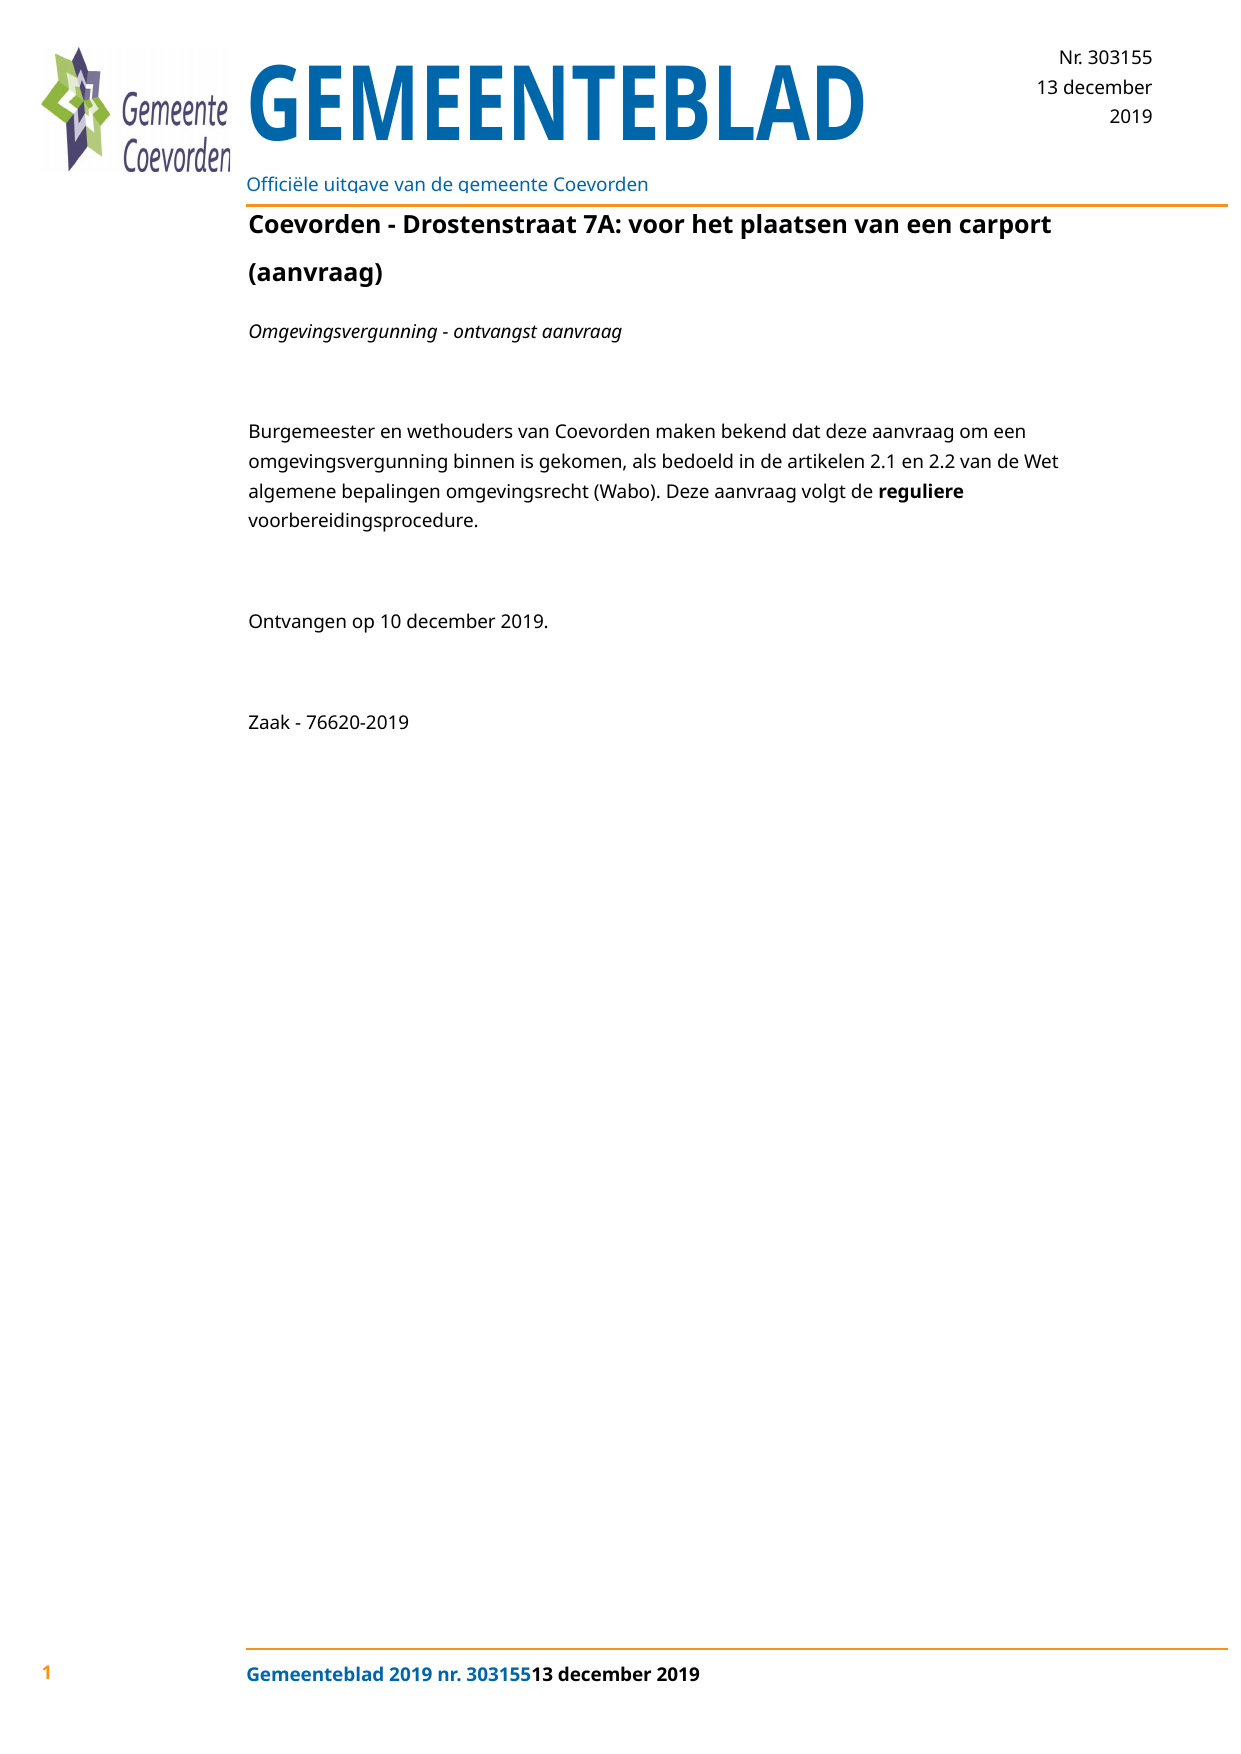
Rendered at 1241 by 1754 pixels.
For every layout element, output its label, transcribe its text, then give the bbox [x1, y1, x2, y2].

text Coevorden - Drostenstraat 7A: voor het plaatsen van een carport (aanvraag) [248, 207, 1152, 288]
text Burgemeester en wethouders van Coevorden maken bekend dat deze aanvraag om een omgevingsvergunning binnen is gekomen, als bedoeld in de artikelen 2.1 en 2.2 van de Wet algemene bepalingen omgevingsrecht (Wabo). Deze aanvraag volgt de reguliere voorbereidingsprocedure. [248, 419, 1152, 533]
text Omgevingsvergunning - ontvangst aanvraag [248, 318, 1152, 344]
picture [41, 47, 231, 172]
text Ontvangen op 10 december 2019. [248, 608, 1152, 634]
text Zaak - 76620-2019 [248, 709, 1152, 735]
